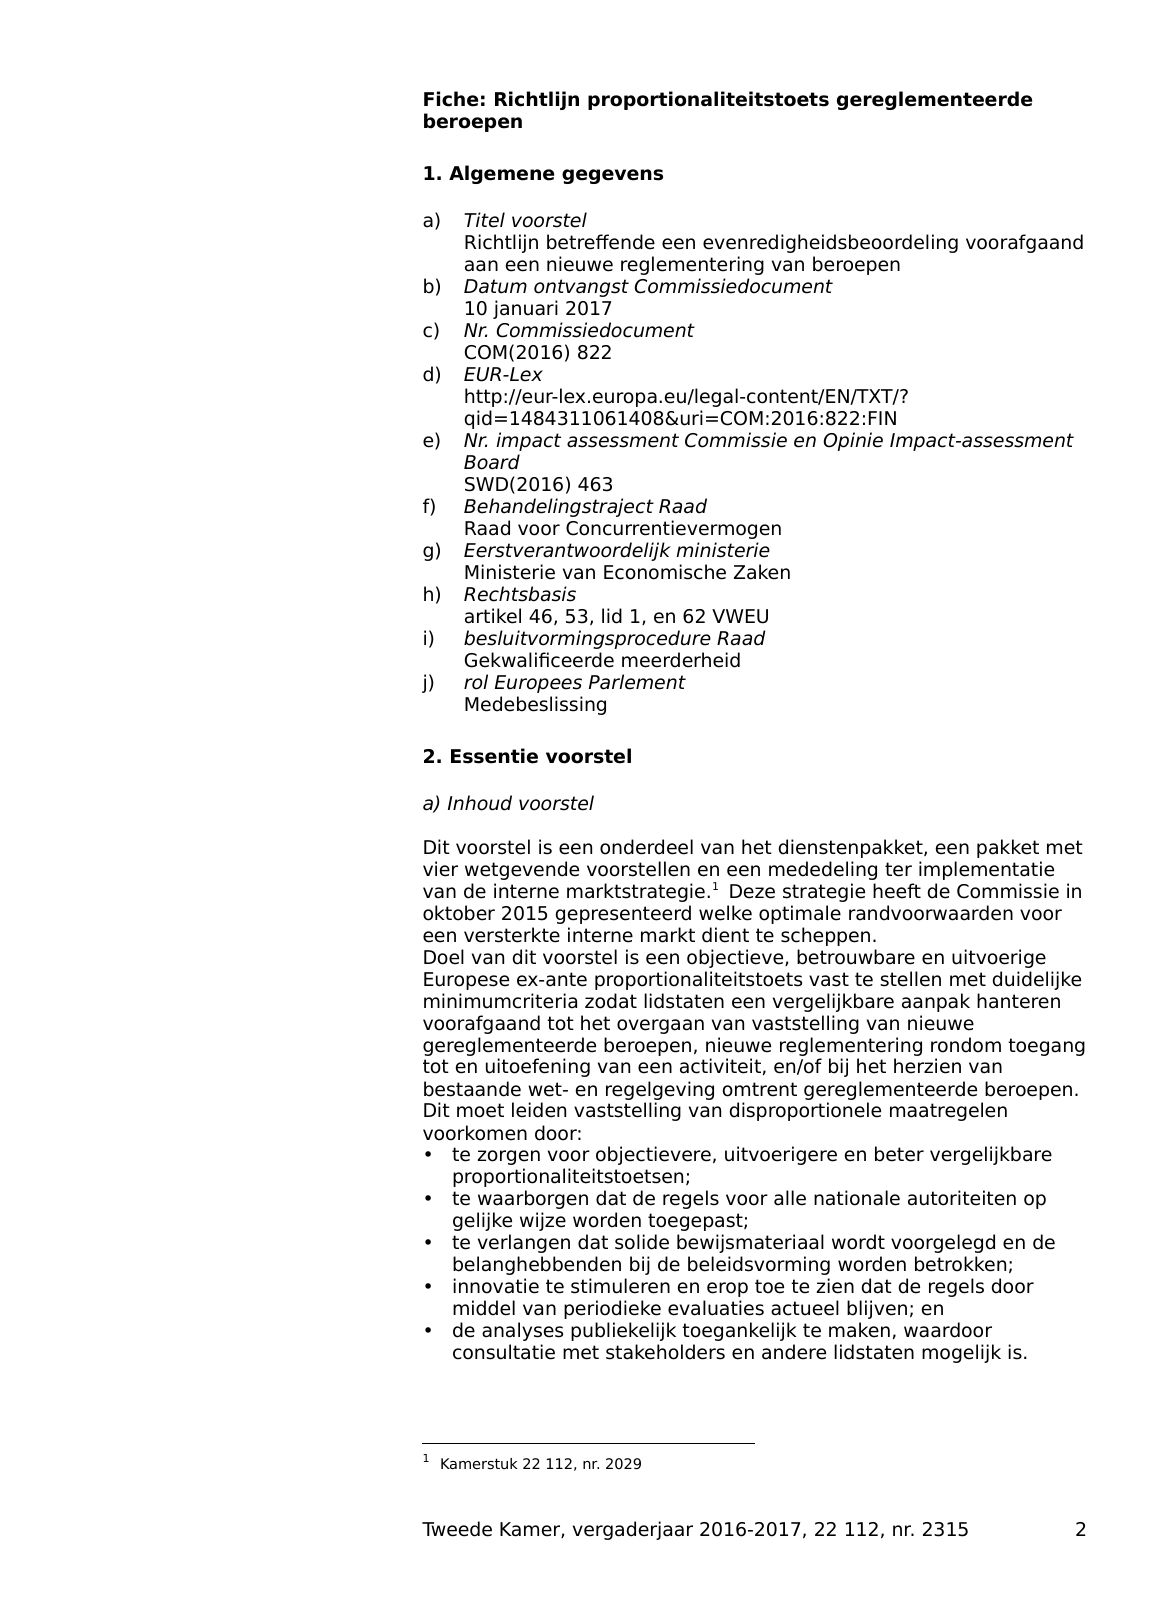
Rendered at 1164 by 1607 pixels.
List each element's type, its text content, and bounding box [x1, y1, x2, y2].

subtitle a) Inhoud voorstel [422, 792, 1087, 814]
subtitle 1. Algemene gegevens [422, 163, 1087, 185]
text • te zorgen voor objectievere, uitvoerigere en beter vergelijkbare proportionaliteitstoetsen; [422, 1144, 1087, 1188]
text 10 januari 2017 [464, 298, 1087, 320]
text artikel 46, 53, lid 1, en 62 VWEU [464, 606, 1087, 628]
text Doel van dit voorstel is een objectieve, betrouwbare en uitvoerige Europese ex-ante proportionaliteitstoets vast te stellen met duidelijke minimumcriteria zodat lidstaten een vergelijkbare aanpak hanteren voorafgaand tot het overgaan van vaststelling van nieuwe gereglementeerde beroepen, nieuwe reglementering rondom toegang tot en uitoefening van een activiteit, en/of bij het herzien van bestaande wet- en regelgeving omtrent gereglementeerde beroepen. Dit moet leiden vaststelling van disproportionele maatregelen voorkomen door: [422, 947, 1087, 1144]
text COM(2016) 822 [464, 342, 1087, 364]
text c) Nr. Commissiedocument [422, 320, 1087, 342]
text Gekwalificeerde meerderheid [464, 649, 1087, 672]
text Dit voorstel is een onderdeel van het dienstenpakket, een pakket met vier wetgevende voorstellen en een mededeling ter implementatie van de interne marktstrategie. Deze strategie heeft de Commissie in oktober 2015 gepresenteerd welke optimale randvoorwaarden voor een versterkte interne markt dient te scheppen. [422, 837, 1087, 947]
subtitle 2. Essentie voorstel [422, 746, 1087, 767]
text Richtlijn betreffende een evenredigheidsbeoordeling voorafgaand aan een nieuwe reglementering van beroepen [464, 232, 1087, 276]
text b) Datum ontvangst Commissiedocument [422, 276, 1087, 298]
text g) Eerstverantwoordelijk ministerie [422, 540, 1087, 562]
text i) besluitvormingsprocedure Raad [422, 628, 1087, 649]
text Raad voor Concurrentievermogen [464, 518, 1087, 540]
text f) Behandelingstraject Raad [422, 496, 1087, 518]
text d) EUR-Lex [422, 364, 1087, 386]
text • de analyses publiekelijk toegankelijk te maken, waardoor consultatie met stakeholders en andere lidstaten mogelijk is. [422, 1320, 1087, 1364]
text SWD(2016) 463 [464, 474, 1087, 496]
text • te verlangen dat solide bewijsmateriaal wordt voorgelegd en de belanghebbenden bij de beleidsvorming worden betrokken; [422, 1232, 1087, 1276]
text e) Nr. impact assessment Commissie en Opinie Impact-assessment Board [422, 430, 1087, 474]
text http://eur-lex.europa.eu/legal-content/EN/TXT/?qid=1484311061408&uri=COM:2016:822:FIN [464, 386, 1087, 430]
text • te waarborgen dat de regels voor alle nationale autoriteiten op gelijke wijze worden toegepast; [422, 1188, 1087, 1232]
text a) Titel voorstel [422, 210, 1087, 232]
subtitle Fiche: Richtlijn proportionaliteitstoets gereglementeerde beroepen [422, 89, 1087, 133]
text Medebeslissing [464, 693, 1087, 716]
text h) Rechtsbasis [422, 584, 1087, 606]
text j) rol Europees Parlement [422, 672, 1087, 693]
text • innovatie te stimuleren en erop toe te zien dat de regels door middel van periodieke evaluaties actueel blijven; en [422, 1276, 1087, 1320]
text Ministerie van Economische Zaken [464, 562, 1087, 584]
text Kamerstuk 22 112, nr. 2029 [422, 1452, 1087, 1474]
